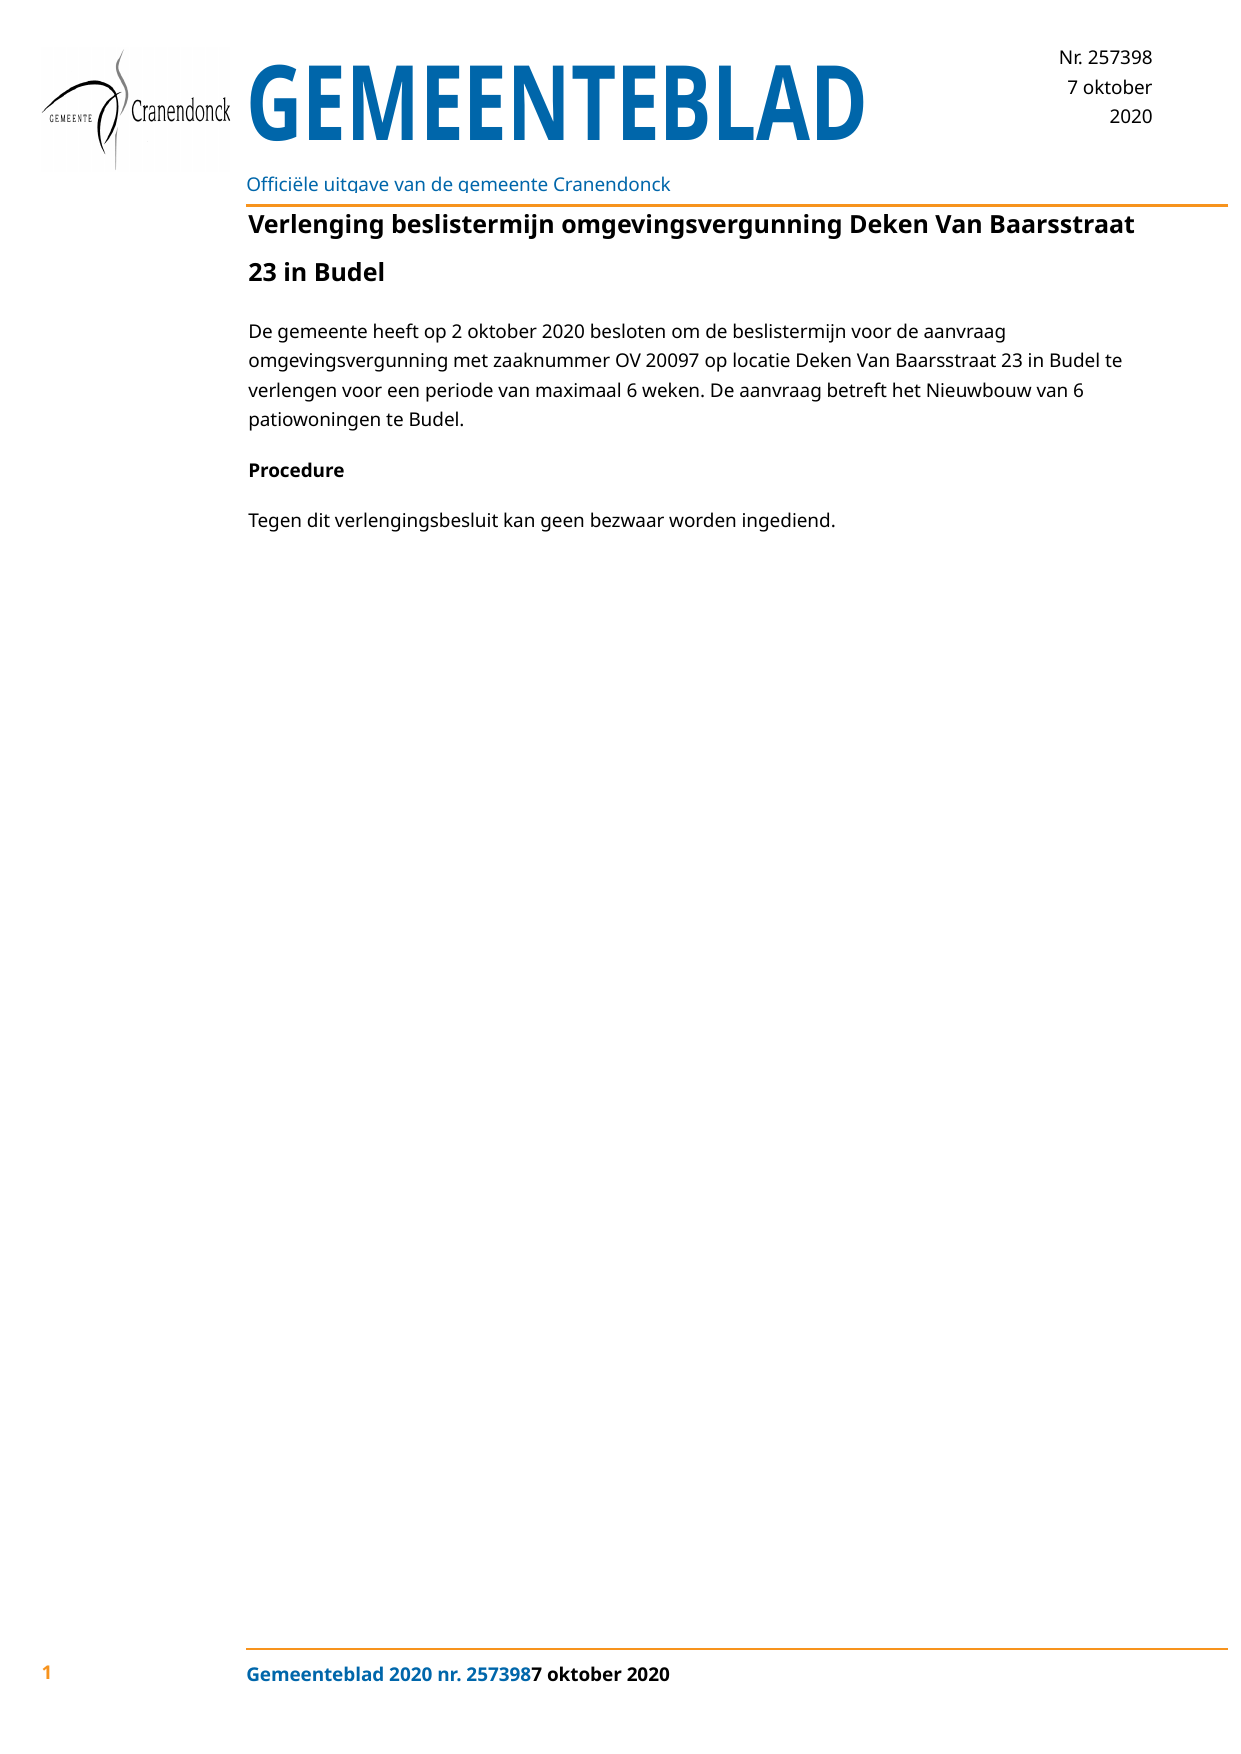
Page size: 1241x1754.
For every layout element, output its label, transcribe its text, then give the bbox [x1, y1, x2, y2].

text Tegen dit verlengingsbesluit kan geen bezwaar worden ingediend. [248, 507, 1152, 533]
text Verlenging beslistermijn omgevingsvergunning Deken Van Baarsstraat 23 in Budel [248, 207, 1152, 288]
picture [41, 47, 231, 172]
text Procedure [248, 457, 1152, 483]
text De gemeente heeft op 2 oktober 2020 besloten om de beslistermijn voor de aanvraag omgevingsvergunning met zaaknummer OV 20097 op locatie Deken Van Baarsstraat 23 in Budel te verlengen voor een periode van maximaal 6 weken. De aanvraag betreft het Nieuwbouw van 6 patiowoningen te Budel. [248, 318, 1152, 432]
